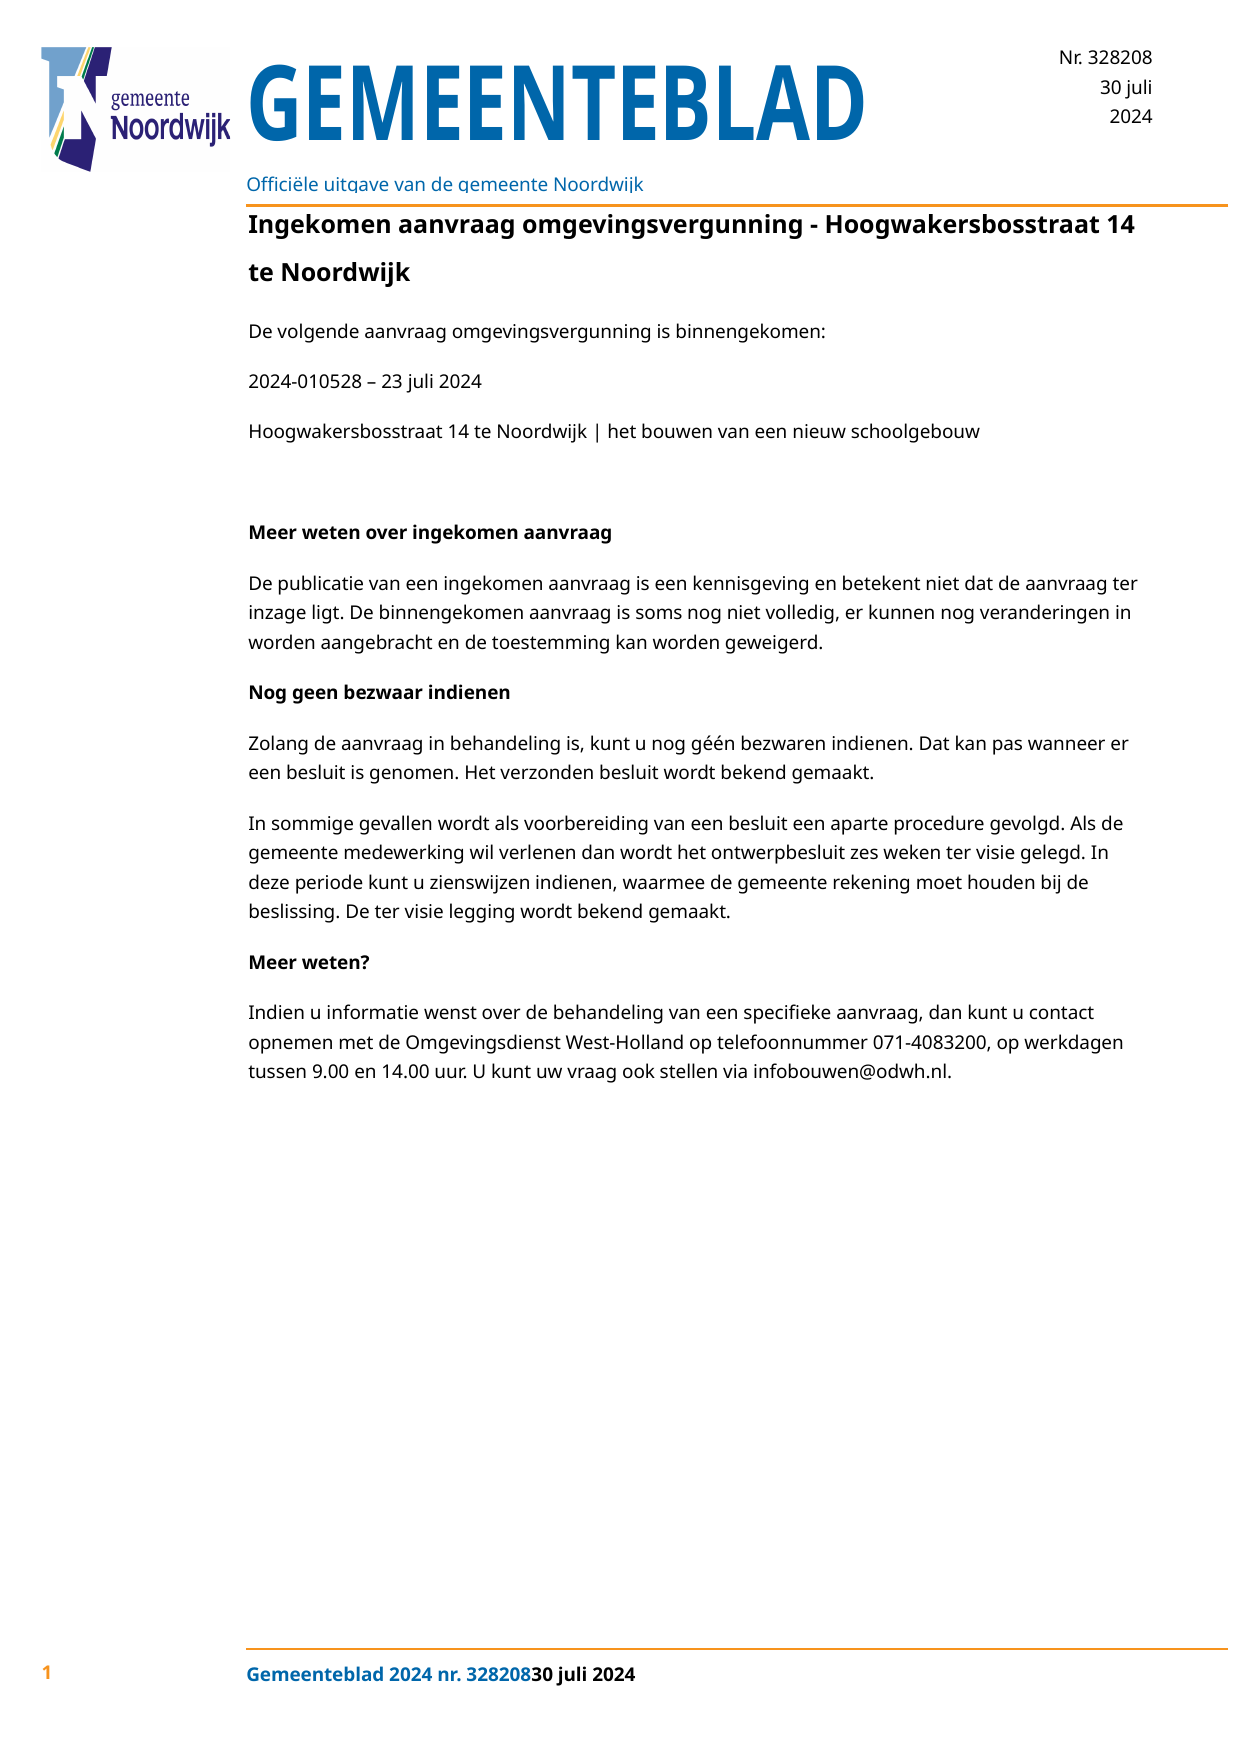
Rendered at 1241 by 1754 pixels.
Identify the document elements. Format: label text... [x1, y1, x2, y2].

text Zolang de aanvraag in behandeling is, kunt u nog géén bezwaren indienen. Dat kan pas wanneer er een besluit is genomen. Het verzonden besluit wordt bekend gemaakt. [248, 730, 1152, 785]
text Indien u informatie wenst over de behandeling van een specifieke aanvraag, dan kunt u contact opnemen met de Omgevingsdienst West-Holland op telefoonnummer 071-4083200, op werkdagen tussen 9.00 en 14.00 uur. U kunt uw vraag ook stellen via infobouwen@odwh.nl. [248, 999, 1152, 1084]
picture [41, 47, 231, 172]
text Meer weten? [248, 949, 1152, 975]
text In sommige gevallen wordt als voorbereiding van een besluit een aparte procedure gevolgd. Als de gemeente medewerking wil verlenen dan wordt het ontwerpbesluit zes weken ter visie gelegd. In deze periode kunt u zienswijzen indienen, waarmee de gemeente rekening moet houden bij de beslissing. De ter visie legging wordt bekend gemaakt. [248, 810, 1152, 924]
text De volgende aanvraag omgevingsvergunning is binnengekomen: [248, 318, 1152, 344]
text Meer weten over ingekomen aanvraag [248, 519, 1152, 545]
text De publicatie van een ingekomen aanvraag is een kennisgeving en betekent niet dat de aanvraag ter inzage ligt. De binnengekomen aanvraag is soms nog niet volledig, er kunnen nog veranderingen in worden aangebracht en de toestemming kan worden geweigerd. [248, 570, 1152, 655]
text Ingekomen aanvraag omgevingsvergunning - Hoogwakersbosstraat 14 te Noordwijk [248, 207, 1152, 288]
text Nog geen bezwaar indienen [248, 679, 1152, 705]
text Hoogwakersbosstraat 14 te Noordwijk | het bouwen van een nieuw schoolgebouw [248, 419, 1152, 444]
text 2024-010528 – 23 juli 2024 [248, 368, 1152, 394]
